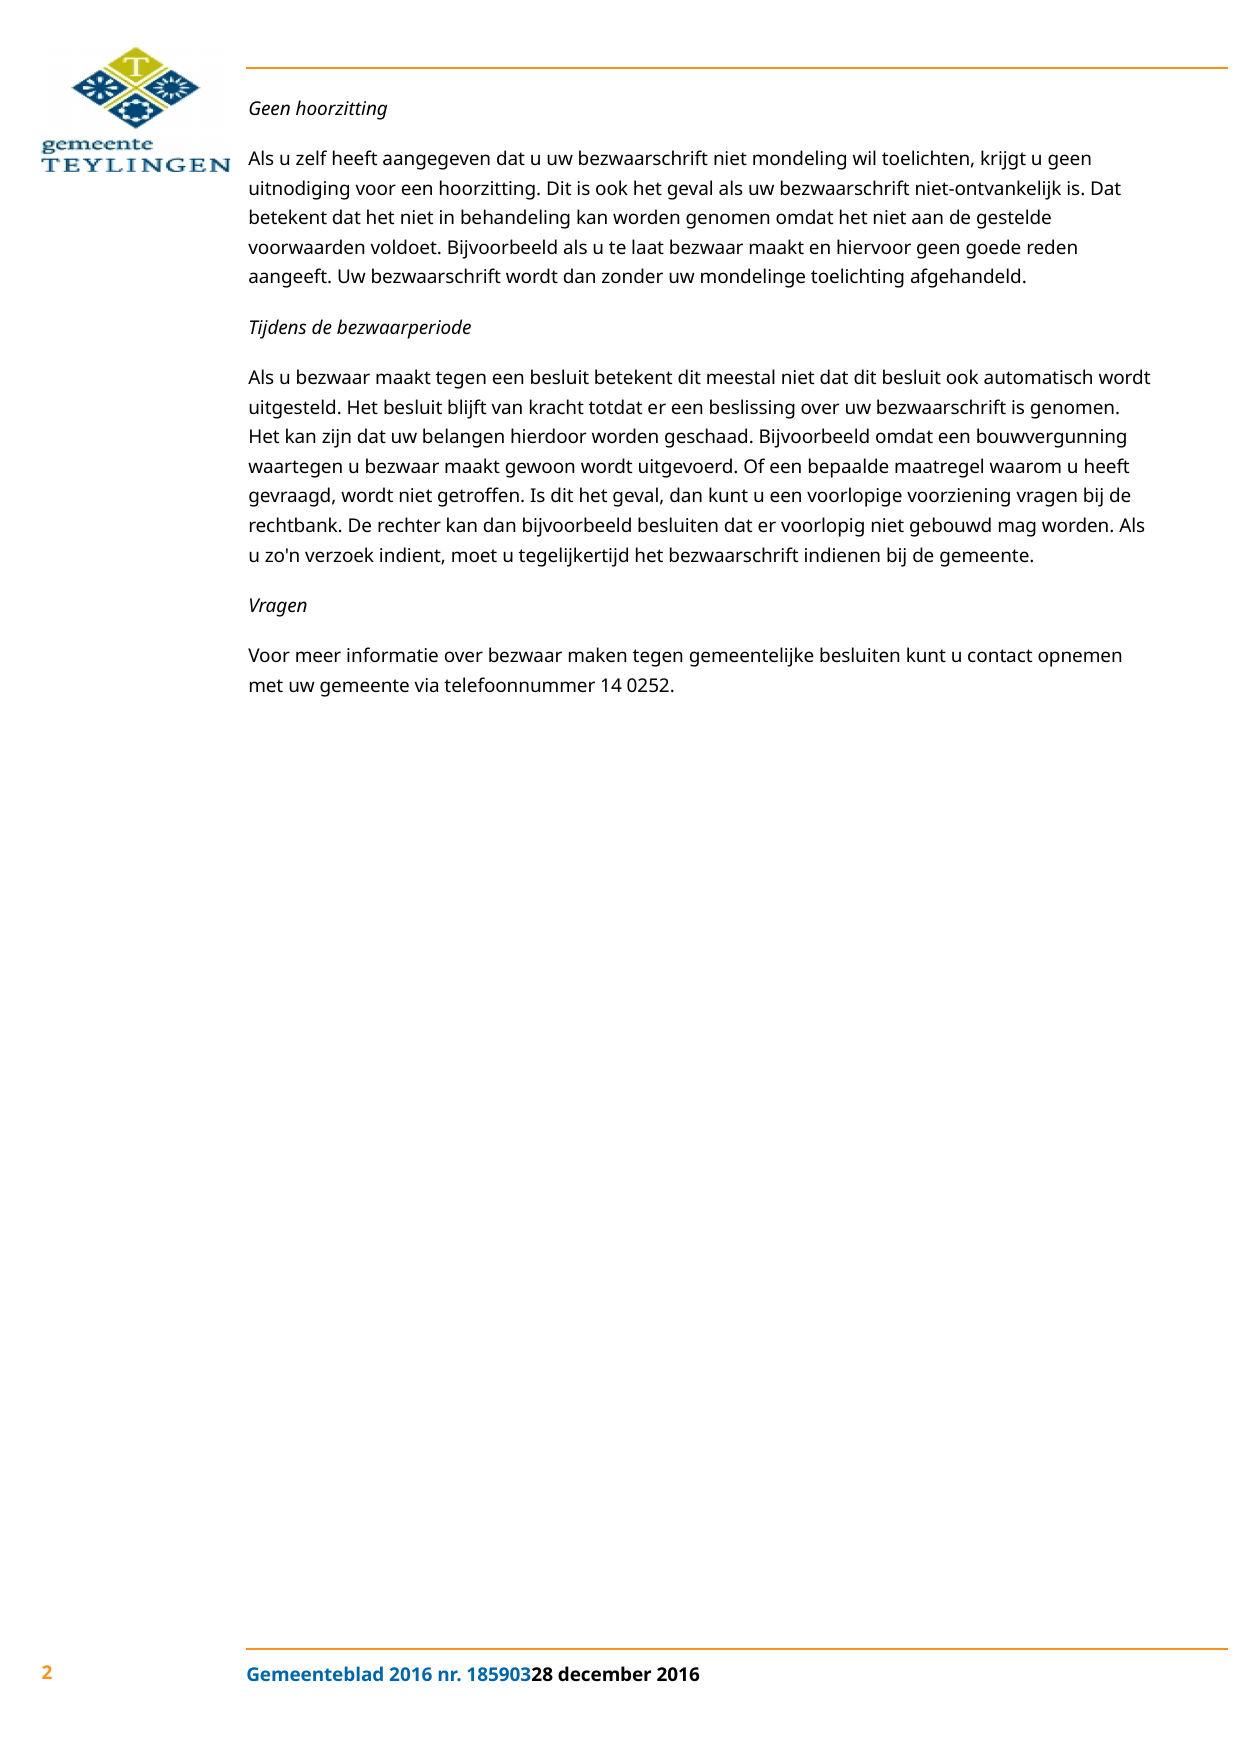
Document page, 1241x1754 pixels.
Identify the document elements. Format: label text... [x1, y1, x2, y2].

picture [41, 47, 231, 172]
text Als u zelf heeft aangegeven dat u uw bezwaarschrift niet mondeling wil toelichten, krijgt u geen uitnodiging voor een hoorzitting. Dit is ook het geval als uw bezwaarschrift niet-ontvankelijk is. Dat betekent dat het niet in behandeling kan worden genomen omdat het niet aan de gestelde voorwaarden voldoet. Bijvoorbeeld als u te laat bezwaar maakt en hiervoor geen goede reden aangeeft. Uw bezwaarschrift wordt dan zonder uw mondelinge toelichting afgehandeld. [248, 145, 1152, 289]
text Vragen [248, 592, 1152, 618]
text Tijdens de bezwaarperiode [248, 314, 1152, 340]
text Geen hoorzitting [248, 95, 1152, 121]
text Voor meer informatie over bezwaar maken tegen gemeentelijke besluiten kunt u contact opnemen met uw gemeente via telefoonnummer 14 0252. [248, 643, 1152, 698]
text Als u bezwaar maakt tegen een besluit betekent dit meestal niet dat dit besluit ook automatisch wordt uitgesteld. Het besluit blijft van kracht totdat er een beslissing over uw bezwaarschrift is genomen. Het kan zijn dat uw belangen hierdoor worden geschaad. Bijvoorbeeld omdat een bouwvergunning waartegen u bezwaar maakt gewoon wordt uitgevoerd. Of een bepaalde maatregel waarom u heeft gevraagd, wordt niet getroffen. Is dit het geval, dan kunt u een voorlopige voorziening vragen bij de rechtbank. De rechter kan dan bijvoorbeeld besluiten dat er voorlopig niet gebouwd mag worden. Als u zo'n verzoek indient, moet u tegelijkertijd het bezwaarschrift indienen bij de gemeente. [248, 364, 1152, 568]
